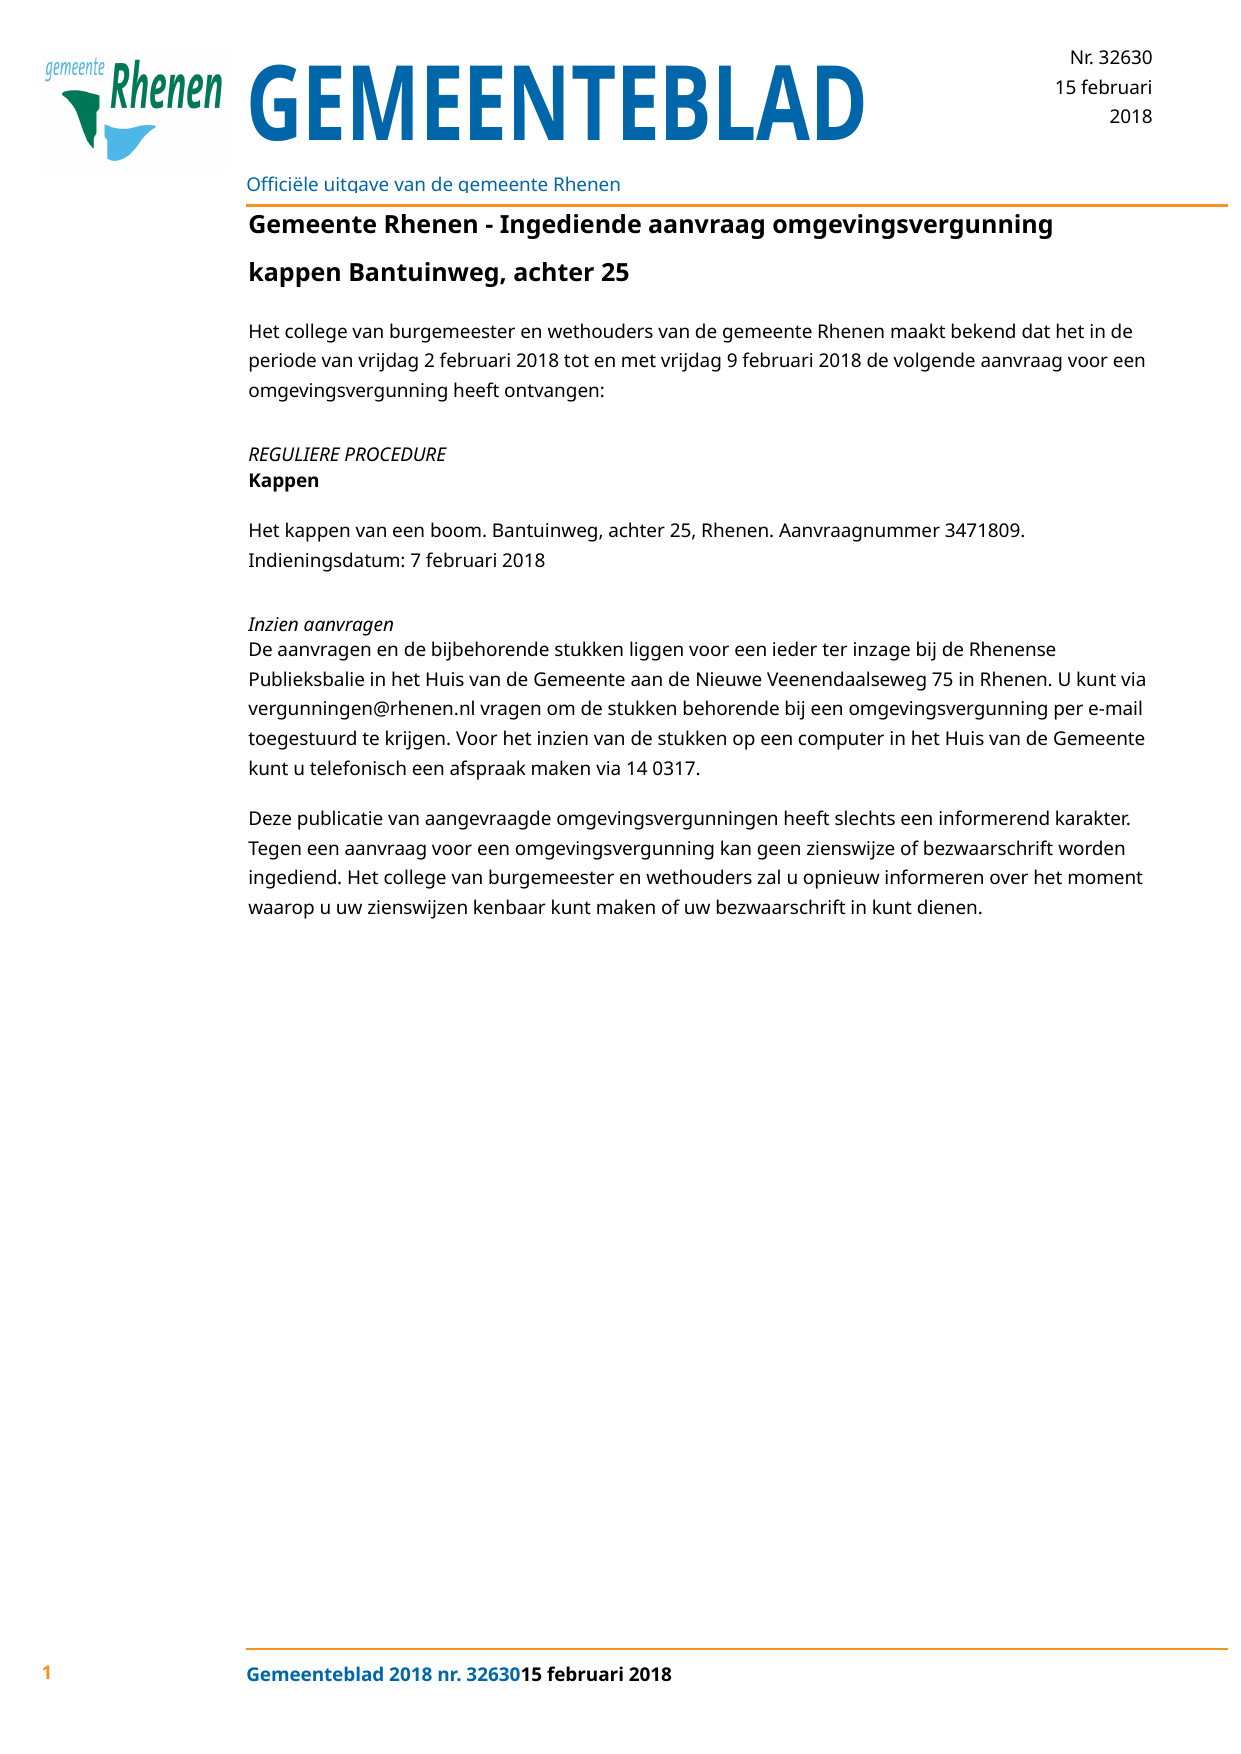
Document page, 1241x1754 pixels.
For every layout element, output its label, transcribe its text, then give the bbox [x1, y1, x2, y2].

text Gemeente Rhenen - Ingediende aanvraag omgevingsvergunning kappen Bantuinweg, achter 25 [248, 207, 1152, 288]
text Het college van burgemeester en wethouders van de gemeente Rhenen maakt bekend dat het in de periode van vrijdag 2 februari 2018 tot en met vrijdag 9 februari 2018 de volgende aanvraag voor een omgevingsvergunning heeft ontvangen: [248, 318, 1152, 403]
text Kappen [248, 467, 1152, 492]
picture [41, 47, 231, 172]
text De aanvragen en de bijbehorende stukken liggen voor een ieder ter inzage bij de Rhenense Publieksbalie in het Huis van de Gemeente aan de Nieuwe Veenendaalseweg 75 in Rhenen. U kunt via vergunningen@rhenen.nl vragen om de stukken behorende bij een omgevingsvergunning per e-mail toegestuurd te krijgen. Voor het inzien van de stukken op een computer in het Huis van de Gemeente kunt u telefonisch een afspraak maken via 14 0317. [248, 636, 1152, 781]
text Inzien aanvragen [248, 611, 1152, 636]
text Het kappen van een boom. Bantuinweg, achter 25, Rhenen. Aanvraagnummer 3471809. Indieningsdatum: 7 februari 2018 [248, 517, 1152, 572]
text REGULIERE PROCEDURE [248, 441, 1152, 467]
text Deze publicatie van aangevraagde omgevingsvergunningen heeft slechts een informerend karakter. Tegen een aanvraag voor een omgevingsvergunning kan geen zienswijze of bezwaarschrift worden ingediend. Het college van burgemeester en wethouders zal u opnieuw informeren over het moment waarop u uw zienswijzen kenbaar kunt maken of uw bezwaarschrift in kunt dienen. [248, 805, 1152, 920]
